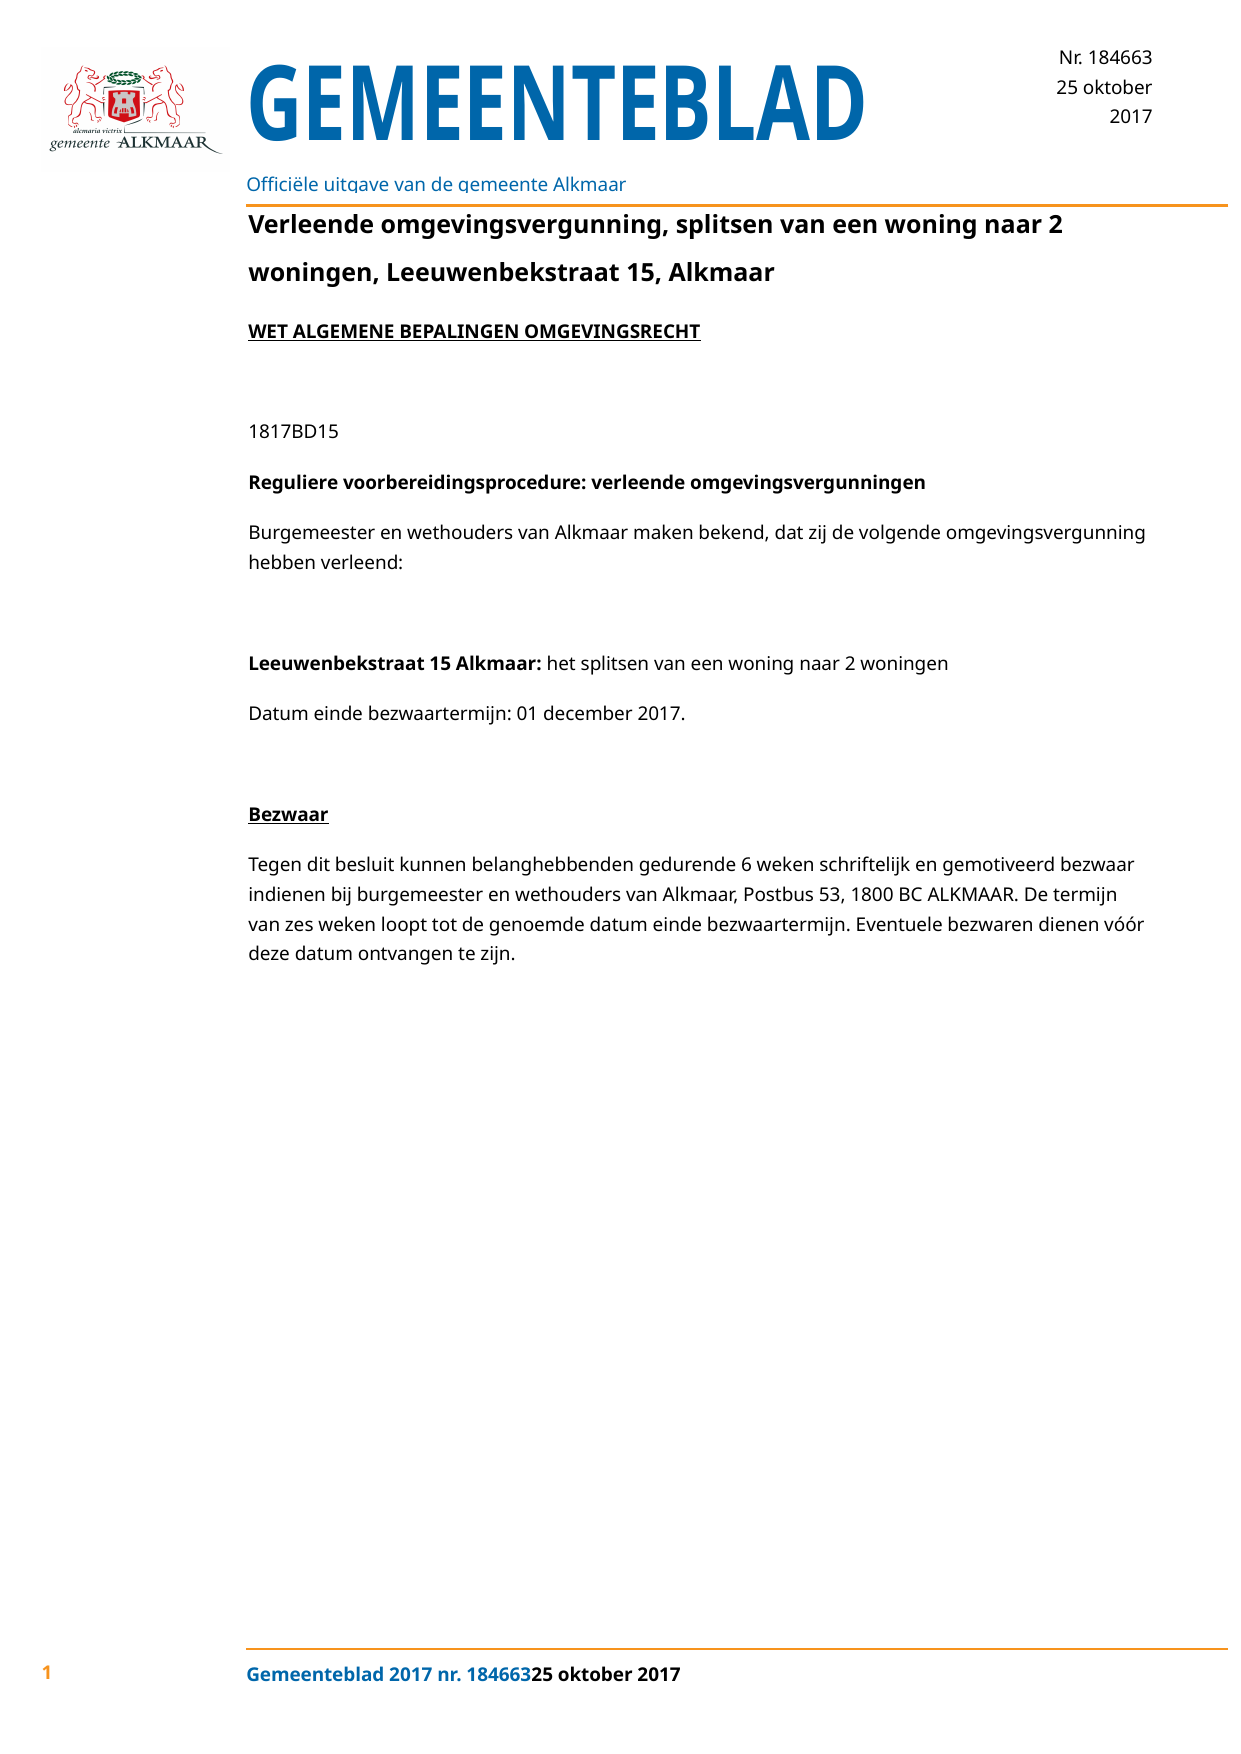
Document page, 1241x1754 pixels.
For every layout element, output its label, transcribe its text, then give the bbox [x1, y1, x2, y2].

text Datum einde bezwaartermijn: 01 december 2017. [248, 700, 1152, 726]
text Verleende omgevingsvergunning, splitsen van een woning naar 2 woningen, Leeuwenbekstraat 15, Alkmaar [248, 207, 1152, 288]
text Reguliere voorbereidingsprocedure: verleende omgevingsvergunningen [248, 469, 1152, 495]
text 1817BD15 [248, 419, 1152, 444]
picture [41, 47, 231, 172]
text Bezwaar [248, 801, 1152, 827]
text Tegen dit besluit kunnen belanghebbenden gedurende 6 weken schriftelijk en gemotiveerd bezwaar indienen bij burgemeester en wethouders van Alkmaar, Postbus 53, 1800 BC ALKMAAR. De termijn van zes weken loopt tot de genoemde datum einde bezwaartermijn. Eventuele bezwaren dienen vóór deze datum ontvangen te zijn. [248, 852, 1152, 966]
text Burgemeester en wethouders van Alkmaar maken bekend, dat zij de volgende omgevingsvergunning hebben verleend: [248, 519, 1152, 575]
text Leeuwenbekstraat 15 Alkmaar: het splitsen van een woning naar 2 woningen [248, 650, 1152, 676]
text WET ALGEMENE BEPALINGEN OMGEVINGSRECHT [248, 318, 1152, 344]
